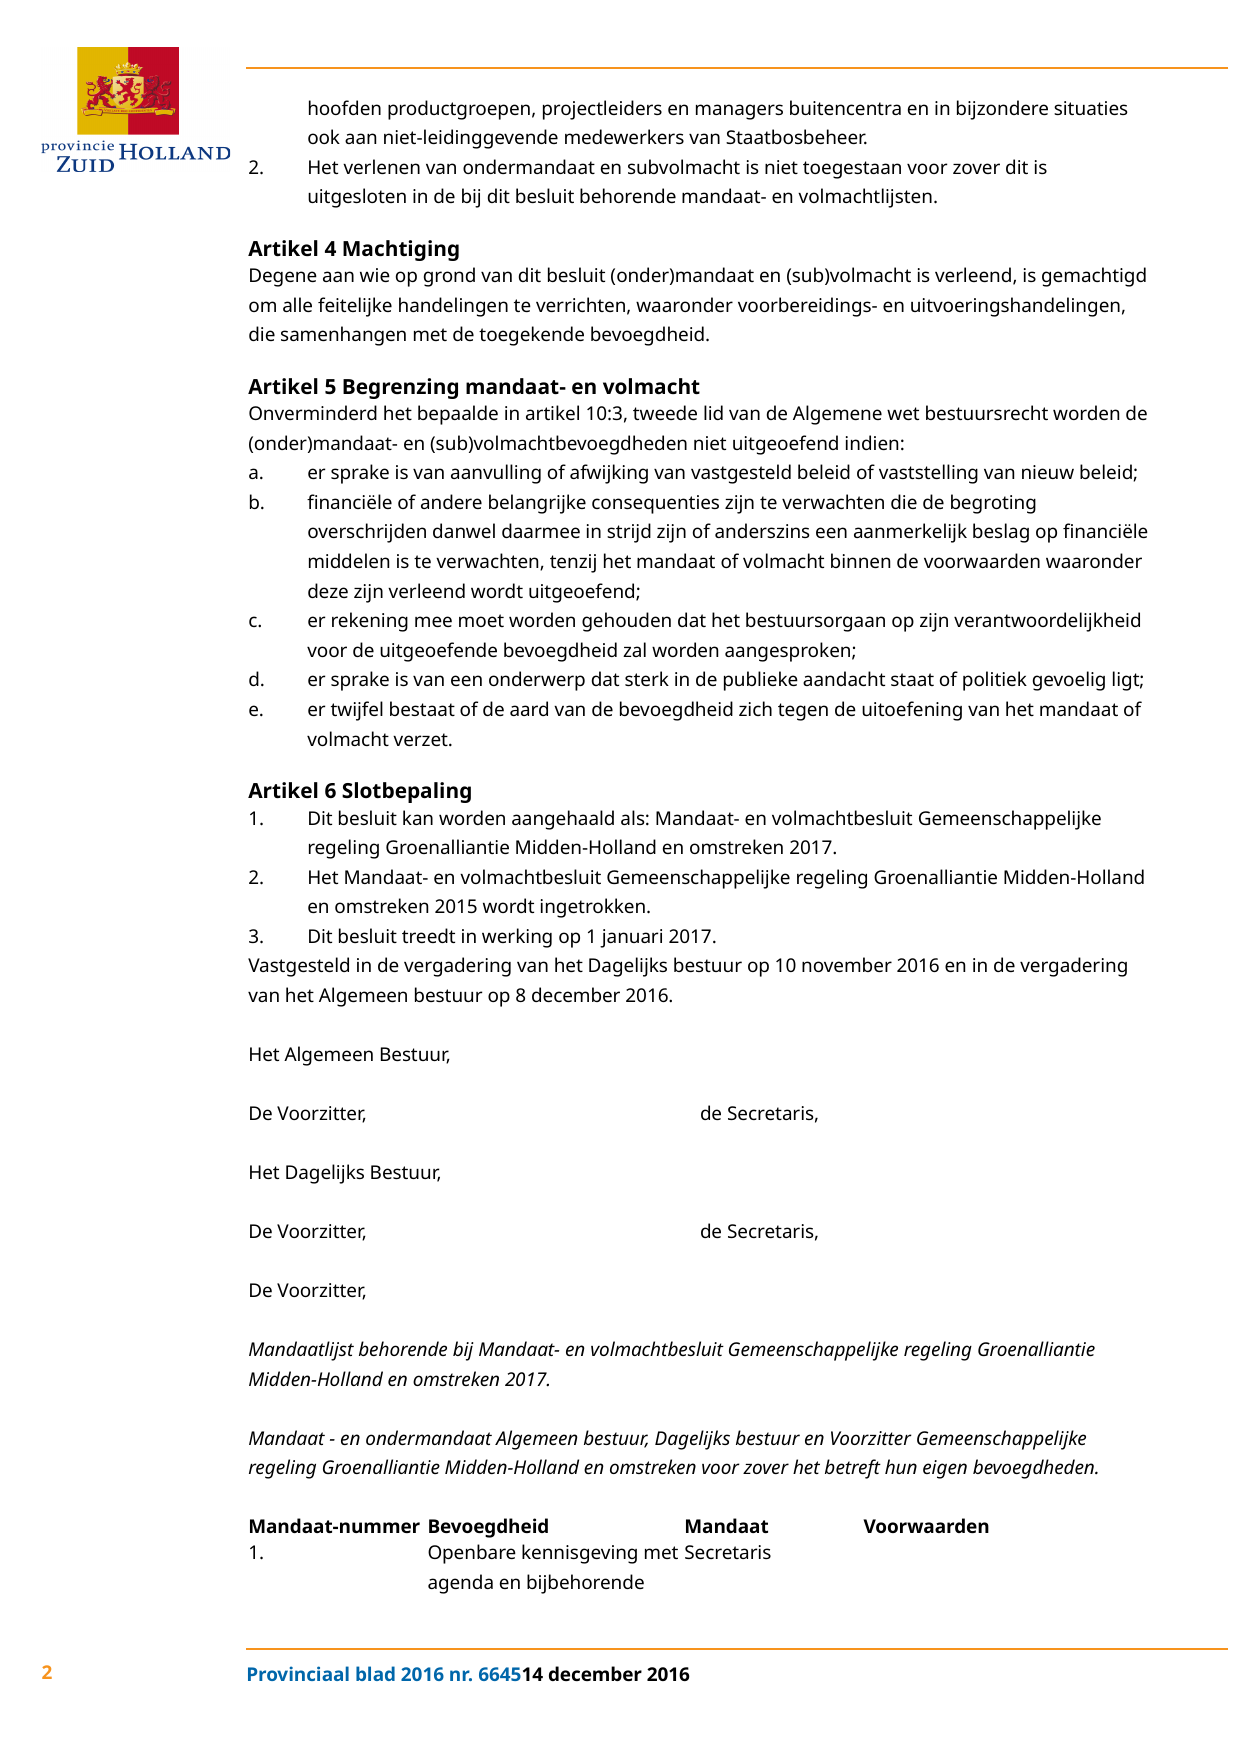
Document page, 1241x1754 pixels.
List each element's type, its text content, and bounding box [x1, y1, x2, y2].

table_header Bevoegdheid [427, 1514, 684, 1539]
table_header Mandaat [684, 1514, 863, 1539]
list Dit besluit treedt in werking op 1 januari 2017. [248, 923, 1152, 949]
table_cell Openbare kennisgeving met agenda en bijbehorende [427, 1540, 684, 1595]
text Artikel 5 Begrenzing mandaat- en volmacht [248, 372, 1152, 400]
text Het Dagelijks Bestuur, [248, 1159, 1152, 1185]
table_header de Secretaris, [700, 1101, 1152, 1126]
list Het Mandaat- en volmachtbesluit Gemeenschappelijke regeling Groenalliantie Midden-Holland en omstreken 2015 wordt ingetrokken. [248, 864, 1152, 919]
list er sprake is van aanvulling of afwijking van vastgesteld beleid of vaststelling van nieuw beleid; [248, 459, 1152, 485]
text Artikel 4 Machtiging [248, 234, 1152, 262]
table_cell 1. [248, 1540, 427, 1595]
text De Voorzitter, [248, 1277, 1152, 1303]
text Vastgesteld in de vergadering van het Dagelijks bestuur op 10 november 2016 en in de vergadering van het Algemeen bestuur op 8 december 2016. [248, 953, 1152, 1008]
table_header Mandaat-nummer [248, 1514, 427, 1539]
table_cell [863, 1540, 1152, 1595]
table_header Voorwaarden [863, 1514, 1152, 1539]
list hoofden productgroepen, projectleiders en managers buitencentra en in bijzondere situaties ook aan niet-leidinggevende medewerkers van Staatbosbeheer. [248, 95, 1152, 150]
list er twijfel bestaat of de aard van de bevoegdheid zich tegen de uitoefening van het mandaat of volmacht verzet. [248, 696, 1152, 752]
list financiële of andere belangrijke consequenties zijn te verwachten die de begroting overschrijden danwel daarmee in strijd zijn of anderszins een aanmerkelijk beslag op financiële middelen is te verwachten, tenzij het mandaat of volmacht binnen de voorwaarden waaronder deze zijn verleend wordt uitgeoefend; [248, 489, 1152, 604]
text Degene aan wie op grond van dit besluit (onder)mandaat en (sub)volmacht is verleend, is gemachtigd om alle feitelijke handelingen te verrichten, waaronder voorbereidings- en uitvoeringshandelingen, die samenhangen met de toegekende bevoegdheid. [248, 262, 1152, 347]
text Mandaatlijst behorende bij Mandaat- en volmachtbesluit Gemeenschappelijke regeling Groenalliantie Midden-Holland en omstreken 2017. [248, 1336, 1152, 1391]
list Dit besluit kan worden aangehaald als: Mandaat- en volmachtbesluit Gemeenschappelijke regeling Groenalliantie Midden-Holland en omstreken 2017. [248, 805, 1152, 860]
text Onverminderd het bepaalde in artikel 10:3, tweede lid van de Algemene wet bestuursrecht worden de (onder)mandaat- en (sub)volmachtbevoegdheden niet uitgeoefend indien: [248, 400, 1152, 456]
text Artikel 6 Slotbepaling [248, 776, 1152, 805]
list er sprake is van een onderwerp dat sterk in de publieke aandacht staat of politiek gevoelig ligt; [248, 667, 1152, 692]
picture [41, 47, 231, 172]
text Het Algemeen Bestuur, [248, 1041, 1152, 1067]
table_header de Secretaris, [700, 1219, 1152, 1244]
text Mandaat - en ondermandaat Algemeen bestuur, Dagelijks bestuur en Voorzitter Gemeenschappelijke regeling Groenalliantie Midden-Holland en omstreken voor zover het betreft hun eigen bevoegdheden. [248, 1425, 1152, 1480]
table_header De Voorzitter, [248, 1101, 700, 1126]
list Het verlenen van ondermandaat en subvolmacht is niet toegestaan voor zover dit is uitgesloten in de bij dit besluit behorende mandaat- en volmachtlijsten. [248, 154, 1152, 209]
table_header De Voorzitter, [248, 1219, 700, 1244]
table_cell Secretaris [684, 1540, 863, 1595]
list er rekening mee moet worden gehouden dat het bestuursorgaan op zijn verantwoordelijkheid voor de uitgeoefende bevoegdheid zal worden aangesproken; [248, 607, 1152, 663]
